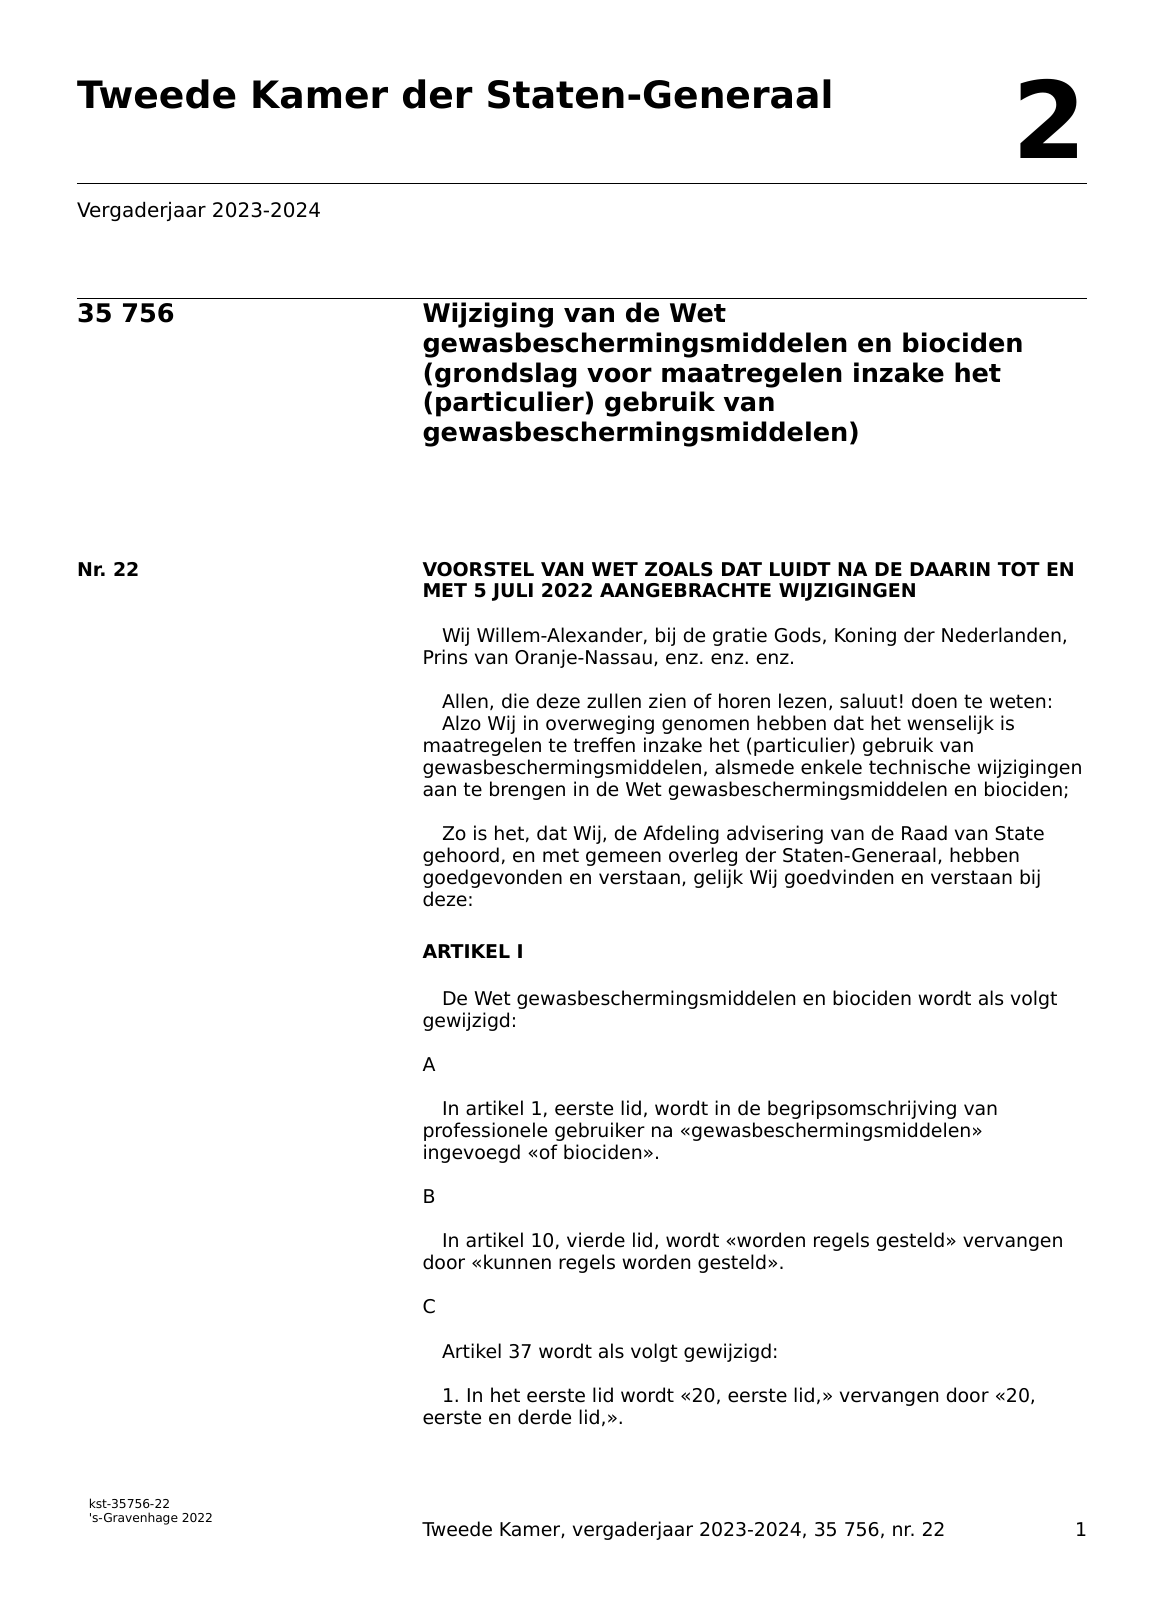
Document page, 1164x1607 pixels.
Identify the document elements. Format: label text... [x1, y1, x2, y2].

text In artikel 10, vierde lid, wordt «worden regels gesteld» vervangen door «kunnen regels worden gesteld». [422, 1230, 1087, 1274]
subtitle 35 756 Wijziging van de Wet gewasbeschermingsmiddelen en biociden (grondslag voor maatregelen inzake het (particulier) gebruik van gewasbeschermingsmiddelen) [77, 299, 1087, 447]
subtitle ARTIKEL I [422, 941, 1087, 963]
table_cell Vergaderjaar 2023-2024 [77, 184, 1087, 298]
text Alzo Wij in overweging genomen hebben dat het wenselijk is maatregelen te treffen inzake het (particulier) gebruik van gewasbeschermingsmiddelen, alsmede enkele technische wijzigingen aan te brengen in de Wet gewasbeschermingsmiddelen en biociden; [422, 713, 1087, 801]
text Zo is het, dat Wij, de Afdeling advisering van de Raad van State gehoord, en met gemeen overleg der Staten-Generaal, hebben goedgevonden en verstaan, gelijk Wij goedvinden en verstaan bij deze: [422, 823, 1087, 911]
text In artikel 1, eerste lid, wordt in de begripsomschrijving van professionele gebruiker na «gewasbeschermingsmiddelen» ingevoegd «of biociden». [422, 1098, 1087, 1164]
text Wij Willem-Alexander, bij de gratie Gods, Koning der Nederlanden, Prins van Oranje-Nassau, enz. enz. enz. [422, 624, 1087, 668]
text De Wet gewasbeschermingsmiddelen en biociden wordt als volgt gewijzigd: [422, 988, 1087, 1032]
text 1. In het eerste lid wordt «20, eerste lid,» vervangen door «20, eerste en derde lid,». [422, 1385, 1087, 1429]
text A [422, 1054, 1087, 1076]
text 's-Gravenhage 2022 [88, 1511, 323, 1525]
text Artikel 37 wordt als volgt gewijzigd: [422, 1341, 1087, 1363]
text B [422, 1186, 1087, 1208]
table_header 2 [886, 59, 1087, 183]
table_header Tweede Kamer der Staten-Generaal [77, 59, 886, 183]
subtitle Nr. 22 VOORSTEL VAN WET ZOALS DAT LUIDT NA DE DAARIN TOT EN MET 5 JULI 2022 AANGEBRACHTE WIJZIGINGEN [77, 558, 1087, 602]
text C [422, 1296, 1087, 1318]
text Allen, die deze zullen zien of horen lezen, saluut! doen te weten: [422, 691, 1087, 713]
text kst-35756-22 [88, 1497, 323, 1511]
